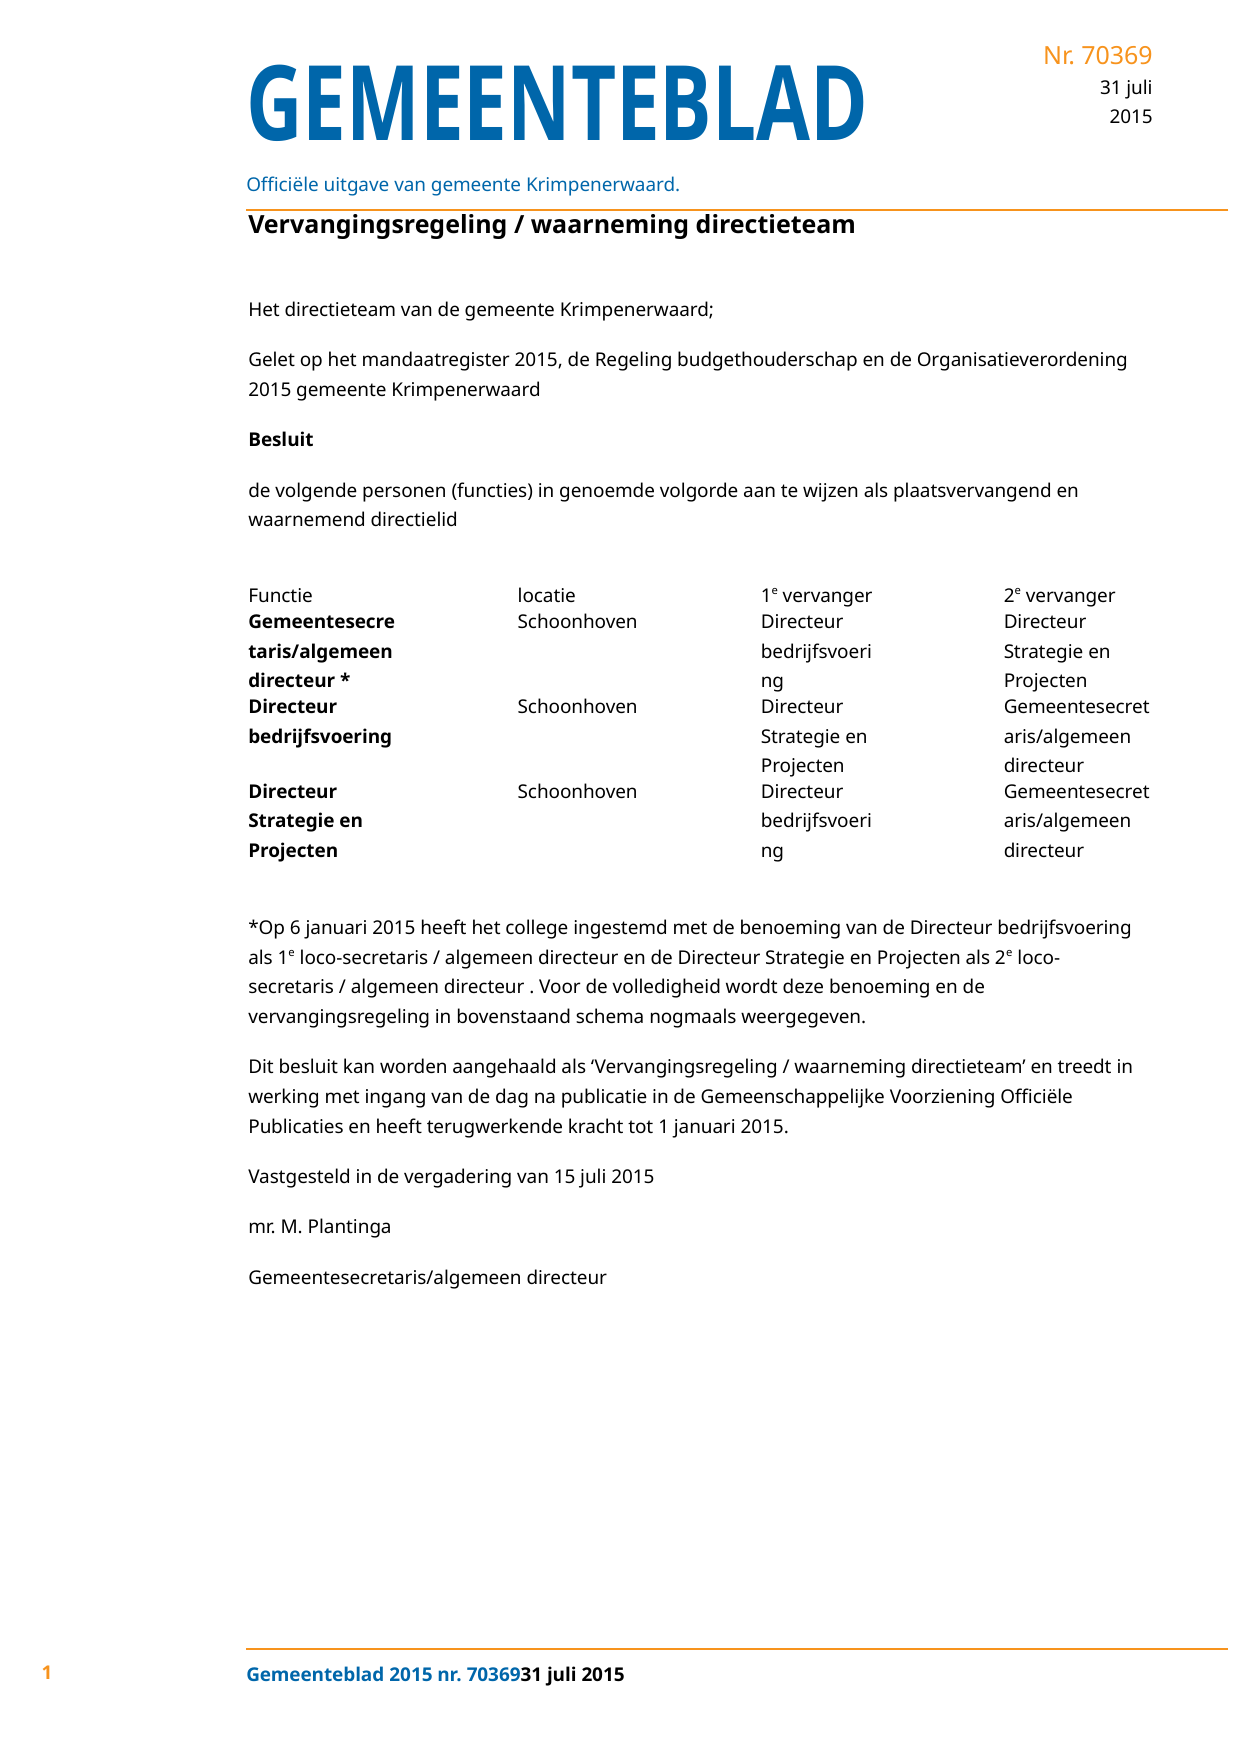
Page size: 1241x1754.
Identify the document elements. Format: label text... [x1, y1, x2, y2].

table_cell Directeur bedrijfsvoering [761, 778, 882, 863]
table_cell [396, 778, 517, 863]
table_cell Directeur Strategie en Projecten [761, 693, 882, 778]
table_cell Gemeentesecretaris/algemeen directeur * [248, 608, 396, 693]
table_header [639, 583, 761, 608]
table_cell [1004, 863, 1152, 889]
table_cell [639, 778, 761, 863]
text Besluit [248, 426, 1152, 452]
text *Op 6 januari 2015 heeft het college ingestemd met de benoeming van de Directeur bedrijfsvoering als 1e loco-secretaris / algemeen directeur en de Directeur Strategie en Projecten als 2e loco-secretaris / algemeen directeur . Voor de volledigheid wordt deze benoeming en de vervangingsregeling in bovenstaand schema nogmaals weergegeven. [248, 914, 1152, 1029]
text mr. M. Plantinga [248, 1214, 1152, 1239]
table_cell [882, 778, 1003, 863]
table_cell [639, 863, 761, 889]
text Gelet op het mandaatregister 2015, de Regeling budgethouderschap en de Organisatieverordening 2015 gemeente Krimpenerwaard [248, 346, 1152, 402]
table_cell Directeur Strategie en Projecten [1004, 608, 1152, 693]
text Vastgesteld in de vergadering van 15 juli 2015 [248, 1163, 1152, 1189]
table_cell Directeur bedrijfsvoering [248, 693, 396, 778]
picture [41, 47, 231, 172]
table_cell [396, 608, 517, 693]
table_header locatie [518, 583, 639, 608]
table_cell [396, 693, 517, 778]
text Dit besluit kan worden aangehaald als ‘Vervangingsregeling / waarneming directieteam’ en treedt in werking met ingang van de dag na publicatie in de Gemeenschappelijke Voorziening Officiële Publicaties en heeft terugwerkende kracht tot 1 januari 2015. [248, 1054, 1152, 1138]
table_cell Directeur bedrijfsvoering [761, 608, 882, 693]
table_cell Gemeentesecretaris/algemeen directeur [1004, 693, 1152, 778]
table_cell [882, 693, 1003, 778]
table_cell [882, 863, 1003, 889]
table_header 2e vervanger [1004, 583, 1152, 608]
table_cell Schoonhoven [518, 778, 639, 863]
text Vervangingsregeling / waarneming directieteam [248, 211, 1152, 241]
table_cell Directeur Strategie en Projecten [248, 778, 396, 863]
table_header Functie [248, 583, 396, 608]
table_cell [761, 863, 882, 889]
table_cell [882, 608, 1003, 693]
table_header [882, 583, 1003, 608]
table_cell Gemeentesecretaris/algemeen directeur [1004, 778, 1152, 863]
text Gemeentesecretaris/algemeen directeur [248, 1264, 1152, 1290]
table_cell [396, 863, 517, 889]
table_cell [248, 863, 396, 889]
table_cell [518, 863, 639, 889]
table_header 1e vervanger [761, 583, 882, 608]
text Het directieteam van de gemeente Krimpenerwaard; [248, 296, 1152, 322]
text de volgende personen (functies) in genoemde volgorde aan te wijzen als plaatsvervangend en waarnemend directielid [248, 477, 1152, 532]
table_cell Schoonhoven [518, 608, 639, 693]
table_header [396, 583, 517, 608]
table_cell [639, 608, 761, 693]
table_cell [639, 693, 761, 778]
table_cell Schoonhoven [518, 693, 639, 778]
